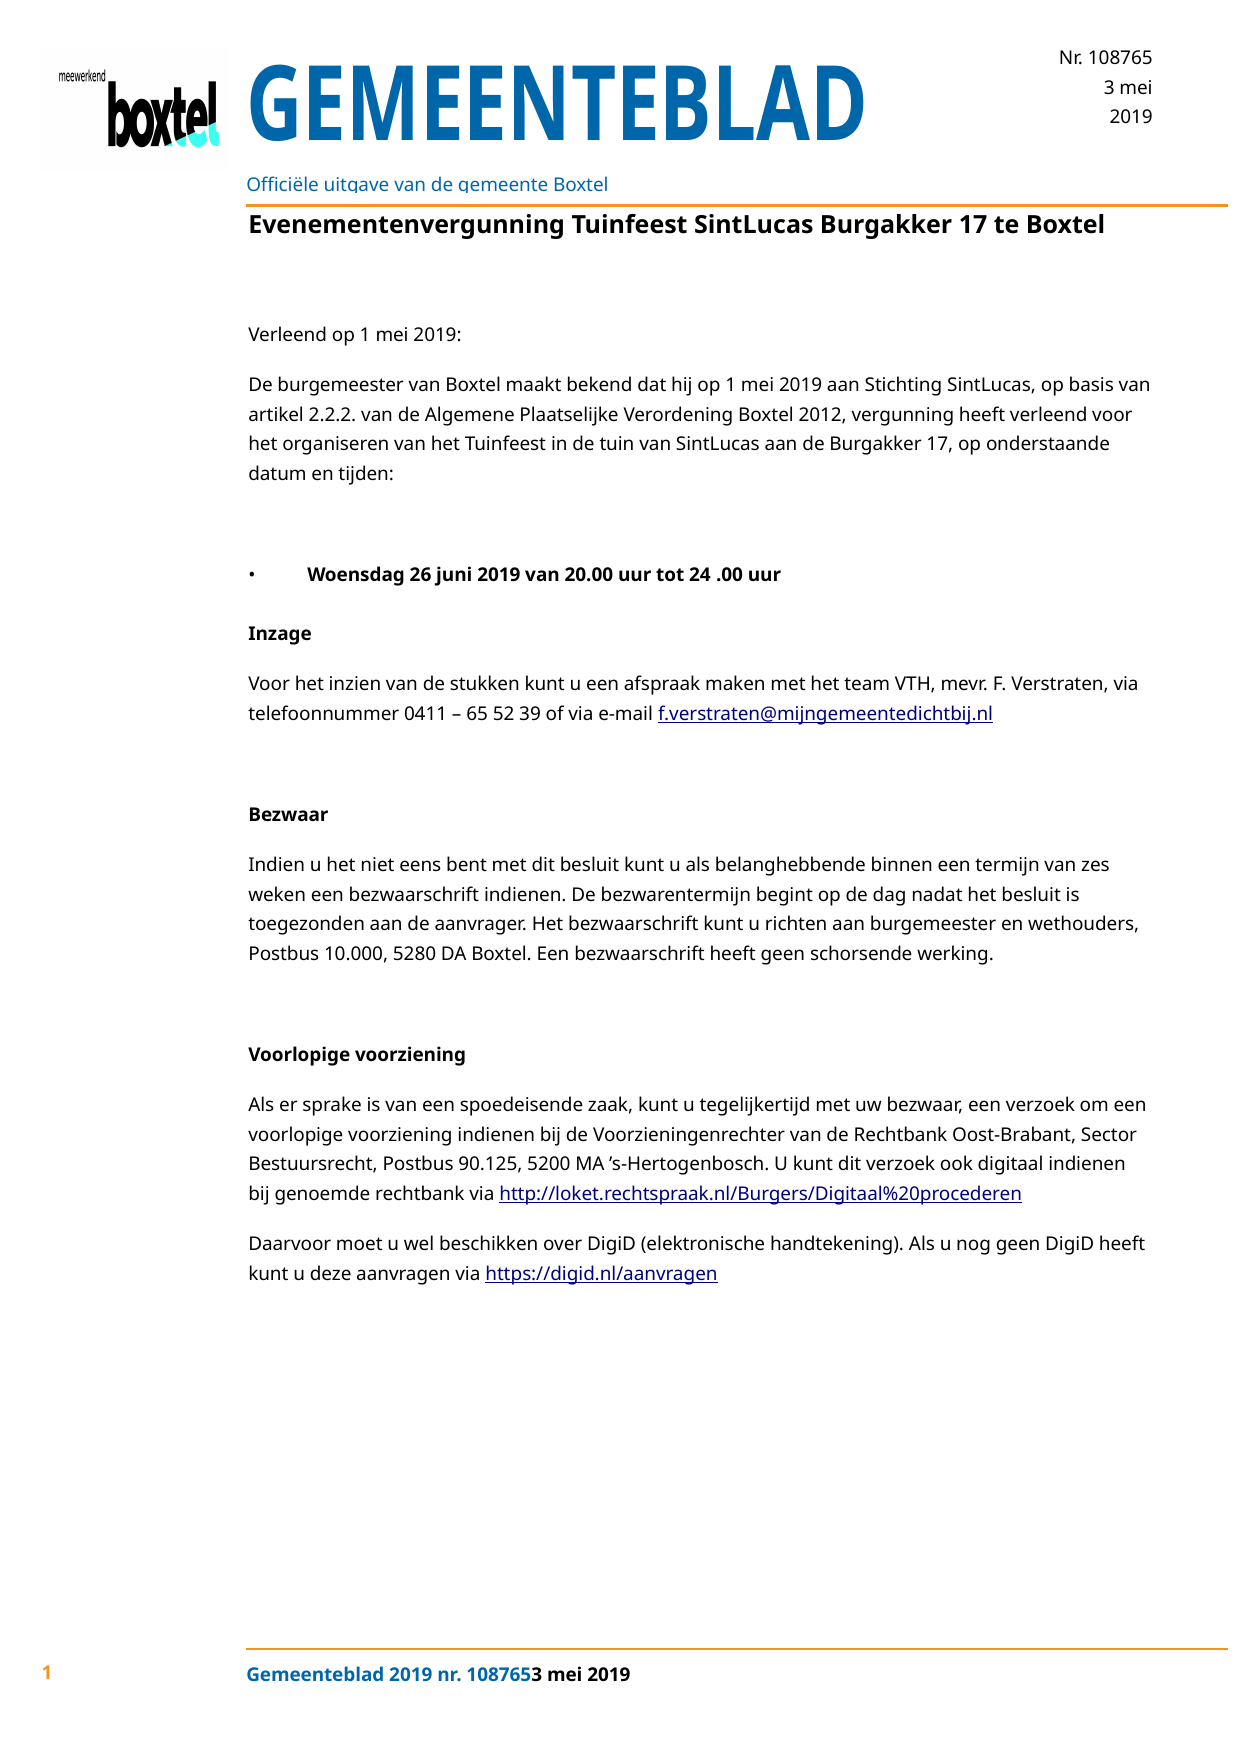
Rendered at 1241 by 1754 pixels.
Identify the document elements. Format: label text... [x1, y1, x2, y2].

text Verleend op 1 mei 2019: [248, 321, 1152, 346]
text Daarvoor moet u wel beschikken over DigiD (elektronische handtekening). Als u nog geen DigiD heeft kunt u deze aanvragen via https://digid.nl/aanvragen [248, 1230, 1152, 1286]
text Bezwaar [248, 801, 1152, 826]
text Indien u het niet eens bent met dit besluit kunt u als belanghebbende binnen een termijn van zes weken een bezwaarschrift indienen. De bezwarentermijn begint op de dag nadat het besluit is toegezonden aan de aanvrager. Het bezwaarschrift kunt u richten aan burgemeester en wethouders, Postbus 10.000, 5280 DA Boxtel. Een bezwaarschrift heeft geen schorsende werking. [248, 851, 1152, 966]
text Voorlopige voorziening [248, 1041, 1152, 1066]
text Evenementenvergunning Tuinfeest SintLucas Burgakker 17 te Boxtel [248, 207, 1152, 241]
picture [41, 47, 231, 172]
text Voor het inzien van de stukken kunt u een afspraak maken met het team VTH, mevr. F. Verstraten, via telefoonnummer 0411 – 65 52 39 of via e-mail f.verstraten@mijngemeentedichtbij.nl [248, 670, 1152, 726]
text De burgemeester van Boxtel maakt bekend dat hij op 1 mei 2019 aan Stichting SintLucas, op basis van artikel 2.2.2. van de Algemene Plaatselijke Verordening Boxtel 2012, vergunning heeft verleend voor het organiseren van het Tuinfeest in de tuin van SintLucas aan de Burgakker 17, op onderstaande datum en tijden: [248, 371, 1152, 486]
list Woensdag 26 juni 2019 van 20.00 uur tot 24 .00 uur [248, 561, 1152, 586]
text Als er sprake is van een spoedeisende zaak, kunt u tegelijkertijd met uw bezwaar, een verzoek om een voorlopige voorziening indienen bij de Voorzieningenrechter van de Rechtbank Oost-Brabant, Sector Bestuursrecht, Postbus 90.125, 5200 MA ’s-Hertogenbosch. U kunt dit verzoek ook digitaal indienen bij genoemde rechtbank via http://loket.rechtspraak.nl/Burgers/Digitaal%20procederen [248, 1091, 1152, 1206]
text Inzage [248, 620, 1152, 646]
